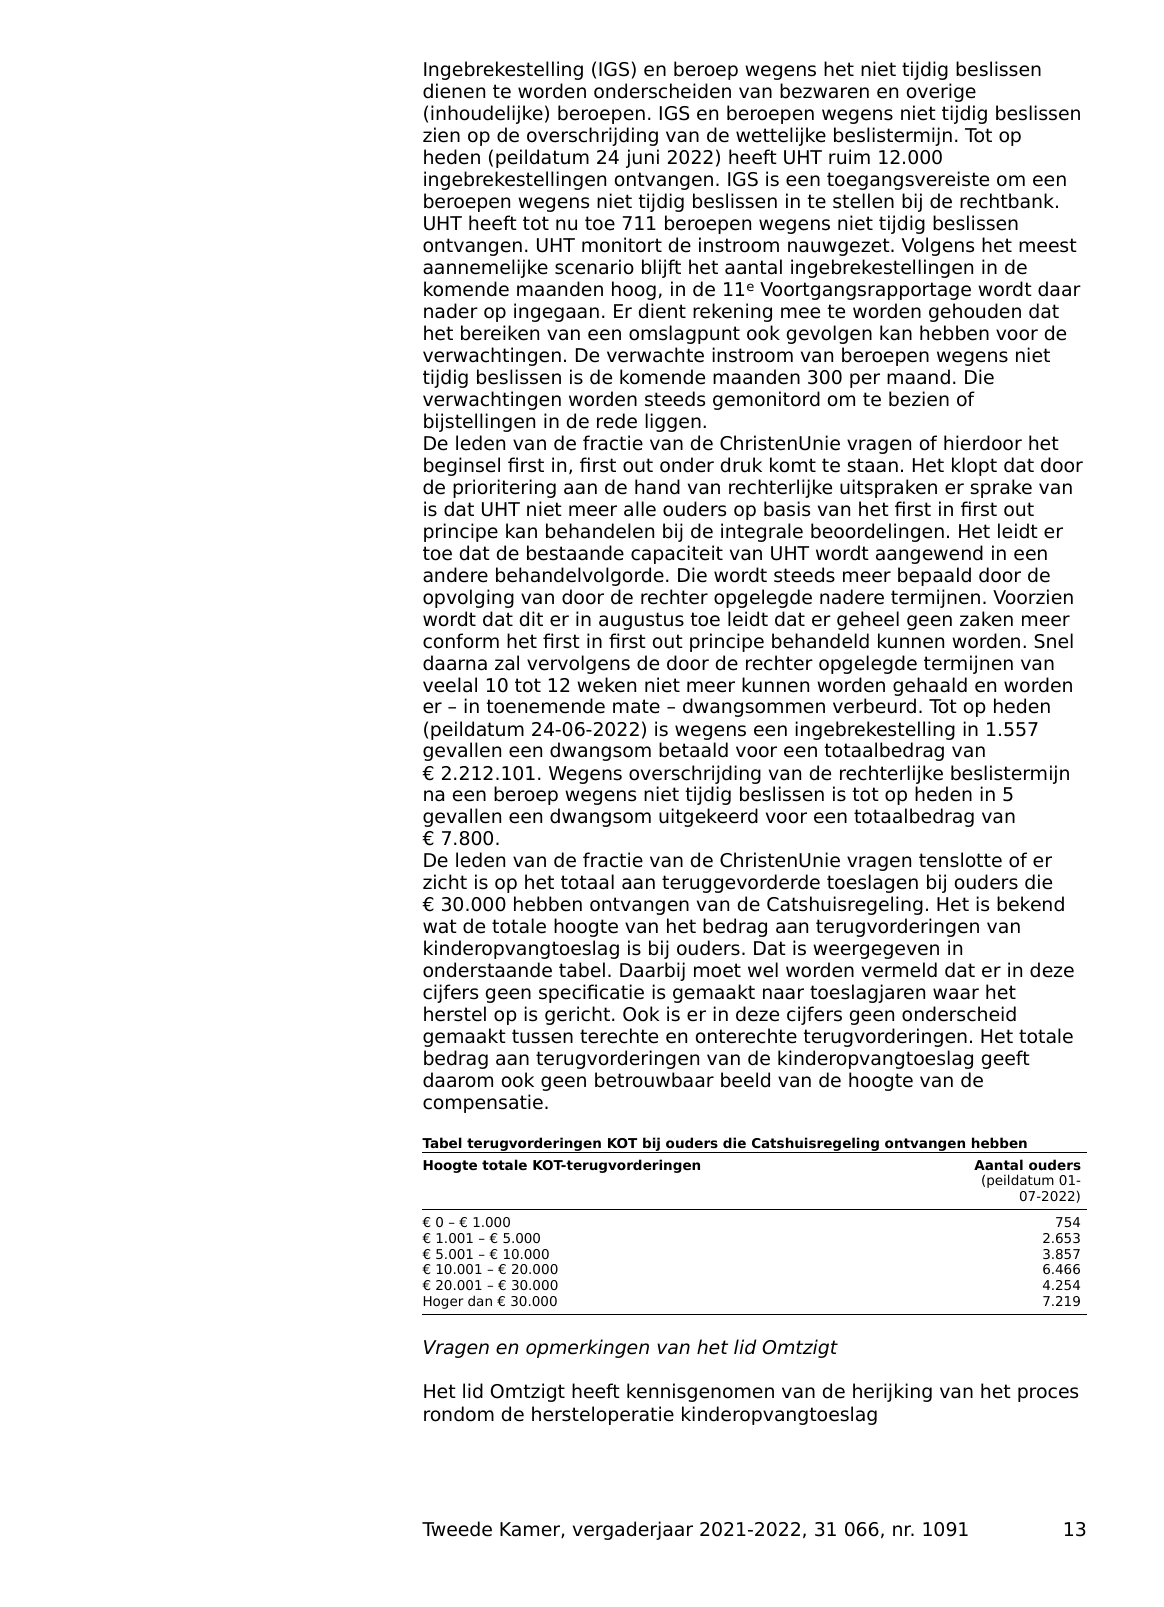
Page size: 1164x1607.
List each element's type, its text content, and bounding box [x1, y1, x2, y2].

table_cell € 1.001 – € 5.000 [422, 1231, 954, 1246]
subtitle Vragen en opmerkingen van het lid Omtzigt [422, 1337, 1087, 1359]
table_cell € 20.001 – € 30.000 [422, 1278, 954, 1294]
text Ingebrekestelling (IGS) en beroep wegens het niet tijdig beslissen dienen te worden onderscheiden van bezwaren en overige (inhoudelijke) beroepen. IGS en beroepen wegens niet tijdig beslissen zien op de overschrijding van de wettelijke beslistermijn. Tot op heden (peildatum 24 juni 2022) heeft UHT ruim 12.000 ingebrekestellingen ontvangen. IGS is een toegangsvereiste om een beroepen wegens niet tijdig beslissen in te stellen bij de rechtbank. UHT heeft tot nu toe 711 beroepen wegens niet tijdig beslissen ontvangen. UHT monitort de instroom nauwgezet. Volgens het meest aannemelijke scenario blijft het aantal ingebrekestellingen in de komende maanden hoog, in de 11e Voortgangsrapportage wordt daar nader op ingegaan. Er dient rekening mee te worden gehouden dat het bereiken van een omslagpunt ook gevolgen kan hebben voor de verwachtingen. De verwachte instroom van beroepen wegens niet tijdig beslissen is de komende maanden 300 per maand. Die verwachtingen worden steeds gemonitord om te bezien of bijstellingen in de rede liggen. [422, 59, 1087, 433]
table_cell 7.219 [954, 1294, 1087, 1314]
table_header Tabel terugvorderingen KOT bij ouders die Catshuisregeling ontvangen hebben [422, 1136, 1087, 1152]
table_cell € 0 – € 1.000 [422, 1210, 954, 1231]
table_cell Aantal ouders (peildatum 01-07-2022) [954, 1153, 1087, 1209]
table_cell 3.857 [954, 1246, 1087, 1262]
table_cell 754 [954, 1210, 1087, 1231]
table_cell 2.653 [954, 1231, 1087, 1246]
table_cell 4.254 [954, 1278, 1087, 1294]
text De leden van de fractie van de ChristenUnie vragen of hierdoor het beginsel first in, first out onder druk komt te staan. Het klopt dat door de prioritering aan de hand van rechterlijke uitspraken er sprake van is dat UHT niet meer alle ouders op basis van het first in first out principe kan behandelen bij de integrale beoordelingen. Het leidt er toe dat de bestaande capaciteit van UHT wordt aangewend in een andere behandelvolgorde. Die wordt steeds meer bepaald door de opvolging van door de rechter opgelegde nadere termijnen. Voorzien wordt dat dit er in augustus toe leidt dat er geheel geen zaken meer conform het first in first out principe behandeld kunnen worden. Snel daarna zal vervolgens de door de rechter opgelegde termijnen van veelal 10 tot 12 weken niet meer kunnen worden gehaald en worden er – in toenemende mate – dwangsommen verbeurd. Tot op heden (peildatum 24-06-2022) is wegens een ingebrekestelling in 1.557 gevallen een dwangsom betaald voor een totaalbedrag van € 2.212.101. Wegens overschrijding van de rechterlijke beslistermijn na een beroep wegens niet tijdig beslissen is tot op heden in 5 gevallen een dwangsom uitgekeerd voor een totaalbedrag van € 7.800. [422, 433, 1087, 850]
text Het lid Omtzigt heeft kennisgenomen van de herijking van het proces rondom de hersteloperatie kinderopvangtoeslag [422, 1381, 1087, 1425]
text De leden van de fractie van de ChristenUnie vragen tenslotte of er zicht is op het totaal aan teruggevorderde toeslagen bij ouders die € 30.000 hebben ontvangen van de Catshuisregeling. Het is bekend wat de totale hoogte van het bedrag aan terugvorderingen van kinderopvangtoeslag is bij ouders. Dat is weergegeven in onderstaande tabel. Daarbij moet wel worden vermeld dat er in deze cijfers geen specificatie is gemaakt naar toeslagjaren waar het herstel op is gericht. Ook is er in deze cijfers geen onderscheid gemaakt tussen terechte en onterechte terugvorderingen. Het totale bedrag aan terugvorderingen van de kinderopvangtoeslag geeft daarom ook geen betrouwbaar beeld van de hoogte van de compensatie. [422, 850, 1087, 1114]
table_cell € 5.001 – € 10.000 [422, 1246, 954, 1262]
table_cell Hoogte totale KOT-terugvorderingen [422, 1153, 954, 1209]
table_cell Hoger dan € 30.000 [422, 1294, 954, 1314]
table_cell € 10.001 – € 20.000 [422, 1262, 954, 1278]
table_cell 6.466 [954, 1262, 1087, 1278]
